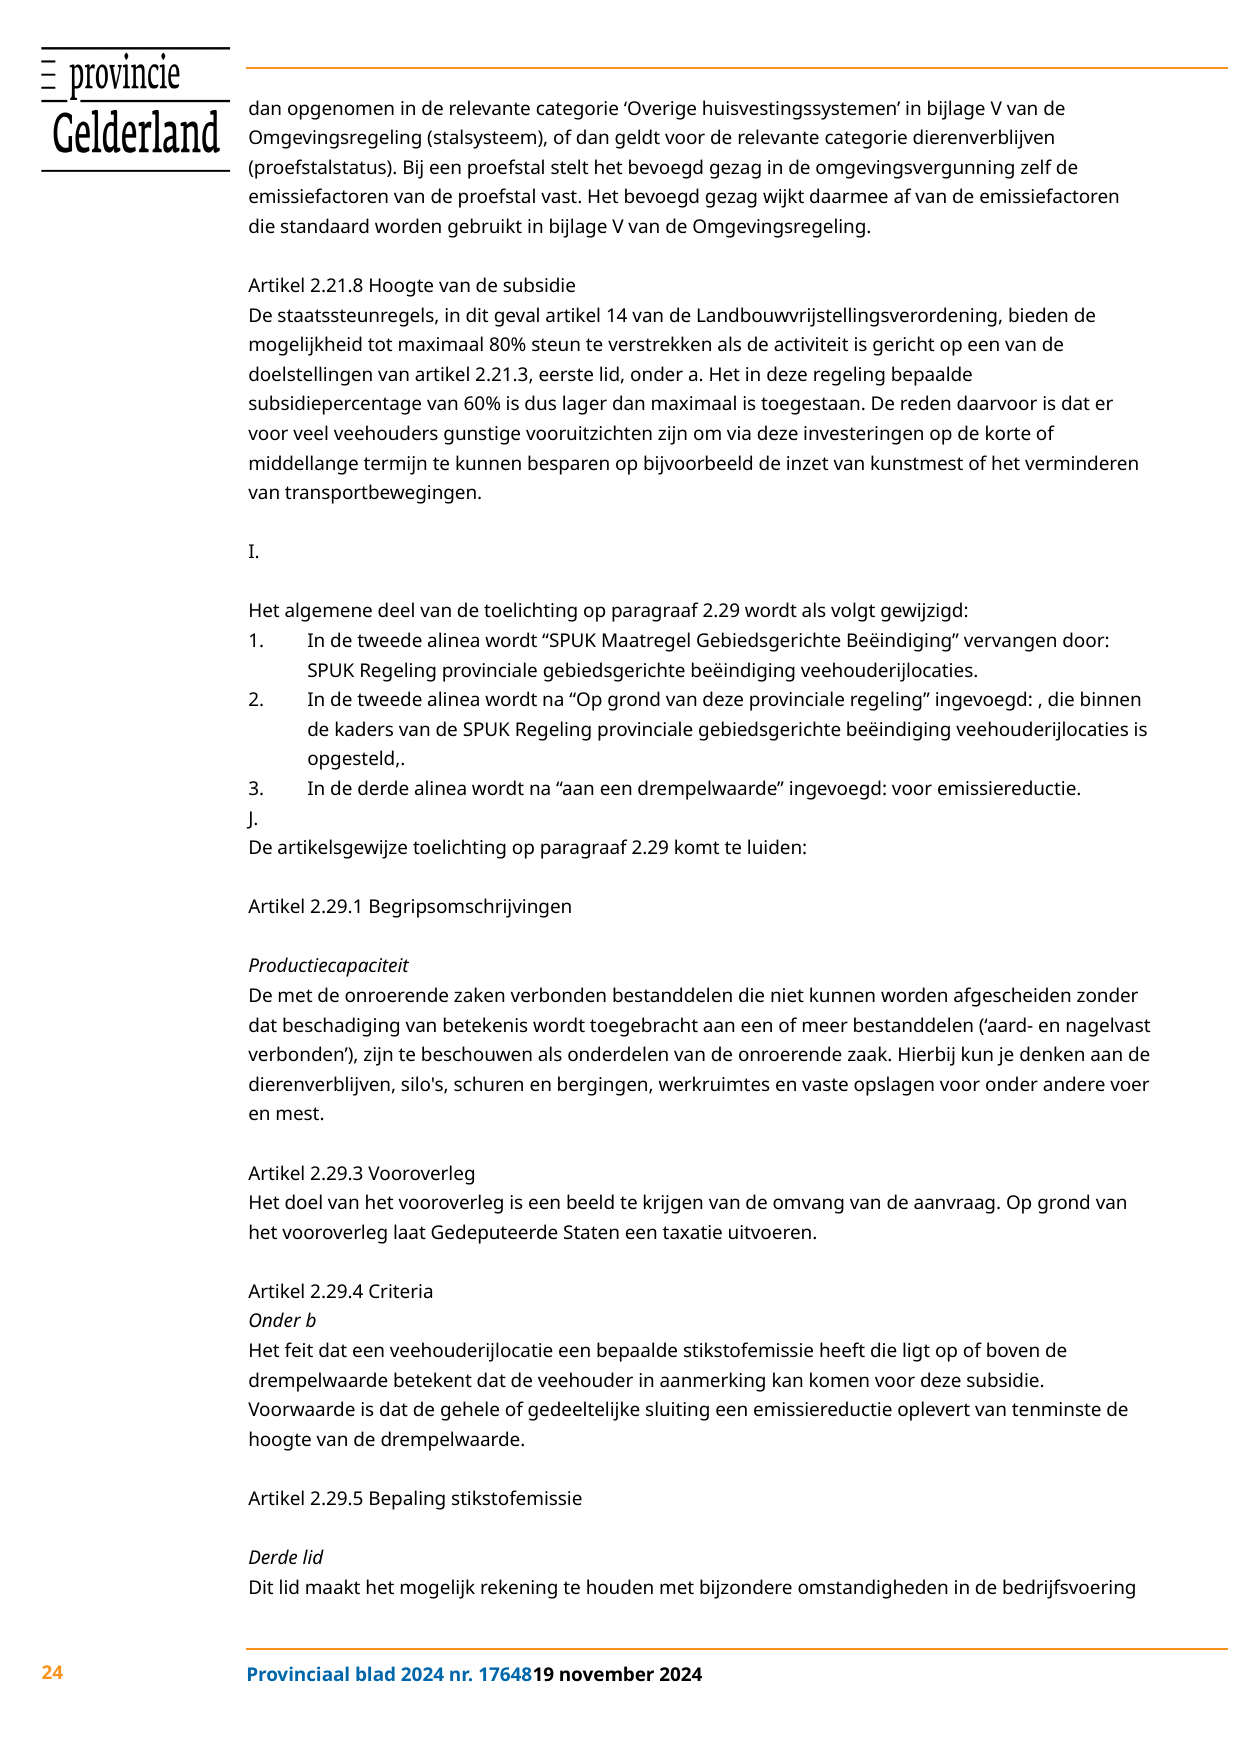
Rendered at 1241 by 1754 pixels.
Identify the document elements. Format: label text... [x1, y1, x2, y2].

text Het feit dat een veehouderijlocatie een bepaalde stikstofemissie heeft die ligt op of boven de drempelwaarde betekent dat de veehouder in aanmerking kan komen voor deze subsidie. Voorwaarde is dat de gehele of gedeeltelijke sluiting een emissiereductie oplevert van tenminste de hoogte van de drempelwaarde. [248, 1337, 1152, 1452]
list In de tweede alinea wordt na “Op grond van deze provinciale regeling” ingevoegd: , die binnen de kaders van de SPUK Regeling provinciale gebiedsgerichte beëindiging veehouderijlocaties is opgesteld,. [248, 686, 1152, 771]
text Dit lid maakt het mogelijk rekening te houden met bijzondere omstandigheden in de bedrijfsvoering [248, 1574, 1152, 1600]
text dan opgenomen in de relevante categorie ‘Overige huisvestingssystemen’ in bijlage V van de Omgevingsregeling (stalsysteem), of dan geldt voor de relevante categorie dierenverblijven (proefstalstatus). Bij een proefstal stelt het bevoegd gezag in de omgevingsvergunning zelf de emissiefactoren van de proefstal vast. Het bevoegd gezag wijkt daarmee af van de emissiefactoren die standaard worden gebruikt in bijlage V van de Omgevingsregeling. [248, 95, 1152, 239]
list In de derde alinea wordt na “aan een drempelwaarde” ingevoegd: voor emissiereductie. [248, 775, 1152, 801]
text J. [248, 805, 1152, 831]
text De met de onroerende zaken verbonden bestanddelen die niet kunnen worden afgescheiden zonder dat beschadiging van betekenis wordt toegebracht aan een of meer bestanddelen (‘aard- en nagelvast verbonden’), zijn te beschouwen als onderdelen van de onroerende zaak. Hierbij kun je denken aan de dierenverblijven, silo's, schuren en bergingen, werkruimtes en vaste opslagen voor onder andere voer en mest. [248, 982, 1152, 1126]
text Productiecapaciteit [248, 953, 1152, 978]
text Derde lid [248, 1544, 1152, 1570]
text I. [248, 538, 1152, 564]
picture [41, 47, 231, 172]
text Artikel 2.21.8 Hoogte van de subsidie [248, 272, 1152, 298]
text Artikel 2.29.4 Criteria [248, 1278, 1152, 1304]
text Artikel 2.29.3 Vooroverleg [248, 1160, 1152, 1186]
text Het doel van het vooroverleg is een beeld te krijgen van de omvang van de aanvraag. Op grond van het vooroverleg laat Gedeputeerde Staten een taxatie uitvoeren. [248, 1189, 1152, 1245]
list In de tweede alinea wordt “SPUK Maatregel Gebiedsgerichte Beëindiging” vervangen door: SPUK Regeling provinciale gebiedsgerichte beëindiging veehouderijlocaties. [248, 627, 1152, 683]
text De staatssteunregels, in dit geval artikel 14 van de Landbouwvrijstellingsverordening, bieden de mogelijkheid tot maximaal 80% steun te verstrekken als de activiteit is gericht op een van de doelstellingen van artikel 2.21.3, eerste lid, onder a. Het in deze regeling bepaalde subsidiepercentage van 60% is dus lager dan maximaal is toegestaan. De reden daarvoor is dat er voor veel veehouders gunstige vooruitzichten zijn om via deze investeringen op de korte of middellange termijn te kunnen besparen op bijvoorbeeld de inzet van kunstmest of het verminderen van transportbewegingen. [248, 302, 1152, 505]
text Artikel 2.29.5 Bepaling stikstofemissie [248, 1485, 1152, 1511]
text Artikel 2.29.1 Begripsomschrijvingen [248, 893, 1152, 919]
text Onder b [248, 1308, 1152, 1333]
text Het algemene deel van de toelichting op paragraaf 2.29 wordt als volgt gewijzigd: [248, 598, 1152, 623]
text De artikelsgewijze toelichting op paragraaf 2.29 komt te luiden: [248, 834, 1152, 860]
